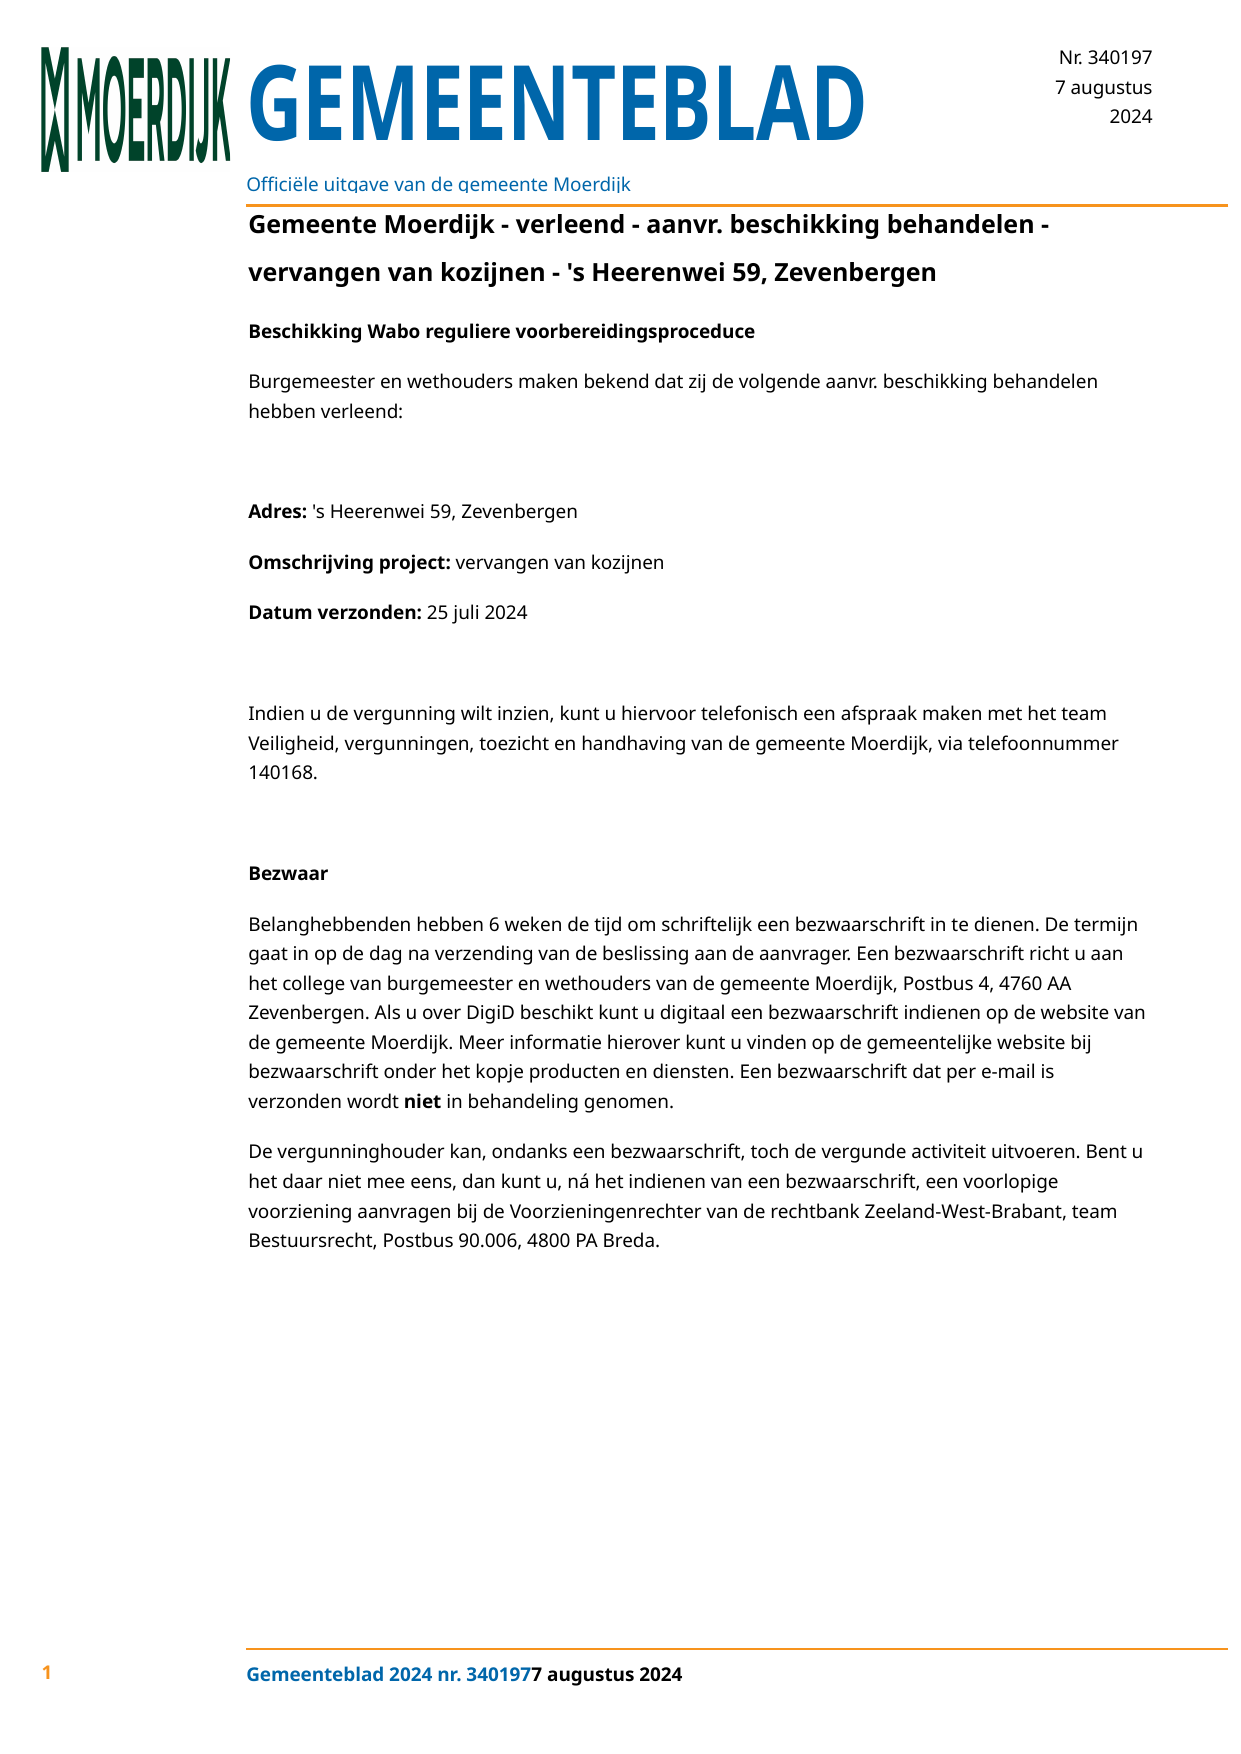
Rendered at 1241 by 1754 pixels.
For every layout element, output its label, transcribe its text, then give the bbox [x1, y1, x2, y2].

picture [41, 47, 231, 172]
text Adres: 's Heerenwei 59, Zevenbergen [248, 499, 1152, 524]
text Bezwaar [248, 860, 1152, 886]
text Gemeente Moerdijk - verleend - aanvr. beschikking behandelen - vervangen van kozijnen - 's Heerenwei 59, Zevenbergen [248, 207, 1152, 288]
text De vergunninghouder kan, ondanks een bezwaarschrift, toch de vergunde activiteit uitvoeren. Bent u het daar niet mee eens, dan kunt u, ná het indienen van een bezwaarschrift, een voorlopige voorziening aanvragen bij de Voorzieningenrechter van de rechtbank Zeeland-West-Brabant, team Bestuursrecht, Postbus 90.006, 4800 PA Breda. [248, 1139, 1152, 1253]
text Belanghebbenden hebben 6 weken de tijd om schriftelijk een bezwaarschrift in te dienen. De termijn gaat in op de dag na verzending van de beslissing aan de aanvrager. Een bezwaarschrift richt u aan het college van burgemeester en wethouders van de gemeente Moerdijk, Postbus 4, 4760 AA Zevenbergen. Als u over DigiD beschikt kunt u digitaal een bezwaarschrift indienen op de website van de gemeente Moerdijk. Meer informatie hierover kunt u vinden op de gemeentelijke website bij bezwaarschrift onder het kopje producten en diensten. Een bezwaarschrift dat per e-mail is verzonden wordt niet in behandeling genomen. [248, 911, 1152, 1114]
text Beschikking Wabo reguliere voorbereidingsproceduce [248, 318, 1152, 344]
text Omschrijving project: vervangen van kozijnen [248, 549, 1152, 575]
text Datum verzonden: 25 juli 2024 [248, 599, 1152, 625]
text Indien u de vergunning wilt inzien, kunt u hiervoor telefonisch een afspraak maken met het team Veiligheid, vergunningen, toezicht en handhaving van de gemeente Moerdijk, via telefoonnummer 140168. [248, 700, 1152, 785]
text Burgemeester en wethouders maken bekend dat zij de volgende aanvr. beschikking behandelen hebben verleend: [248, 368, 1152, 424]
